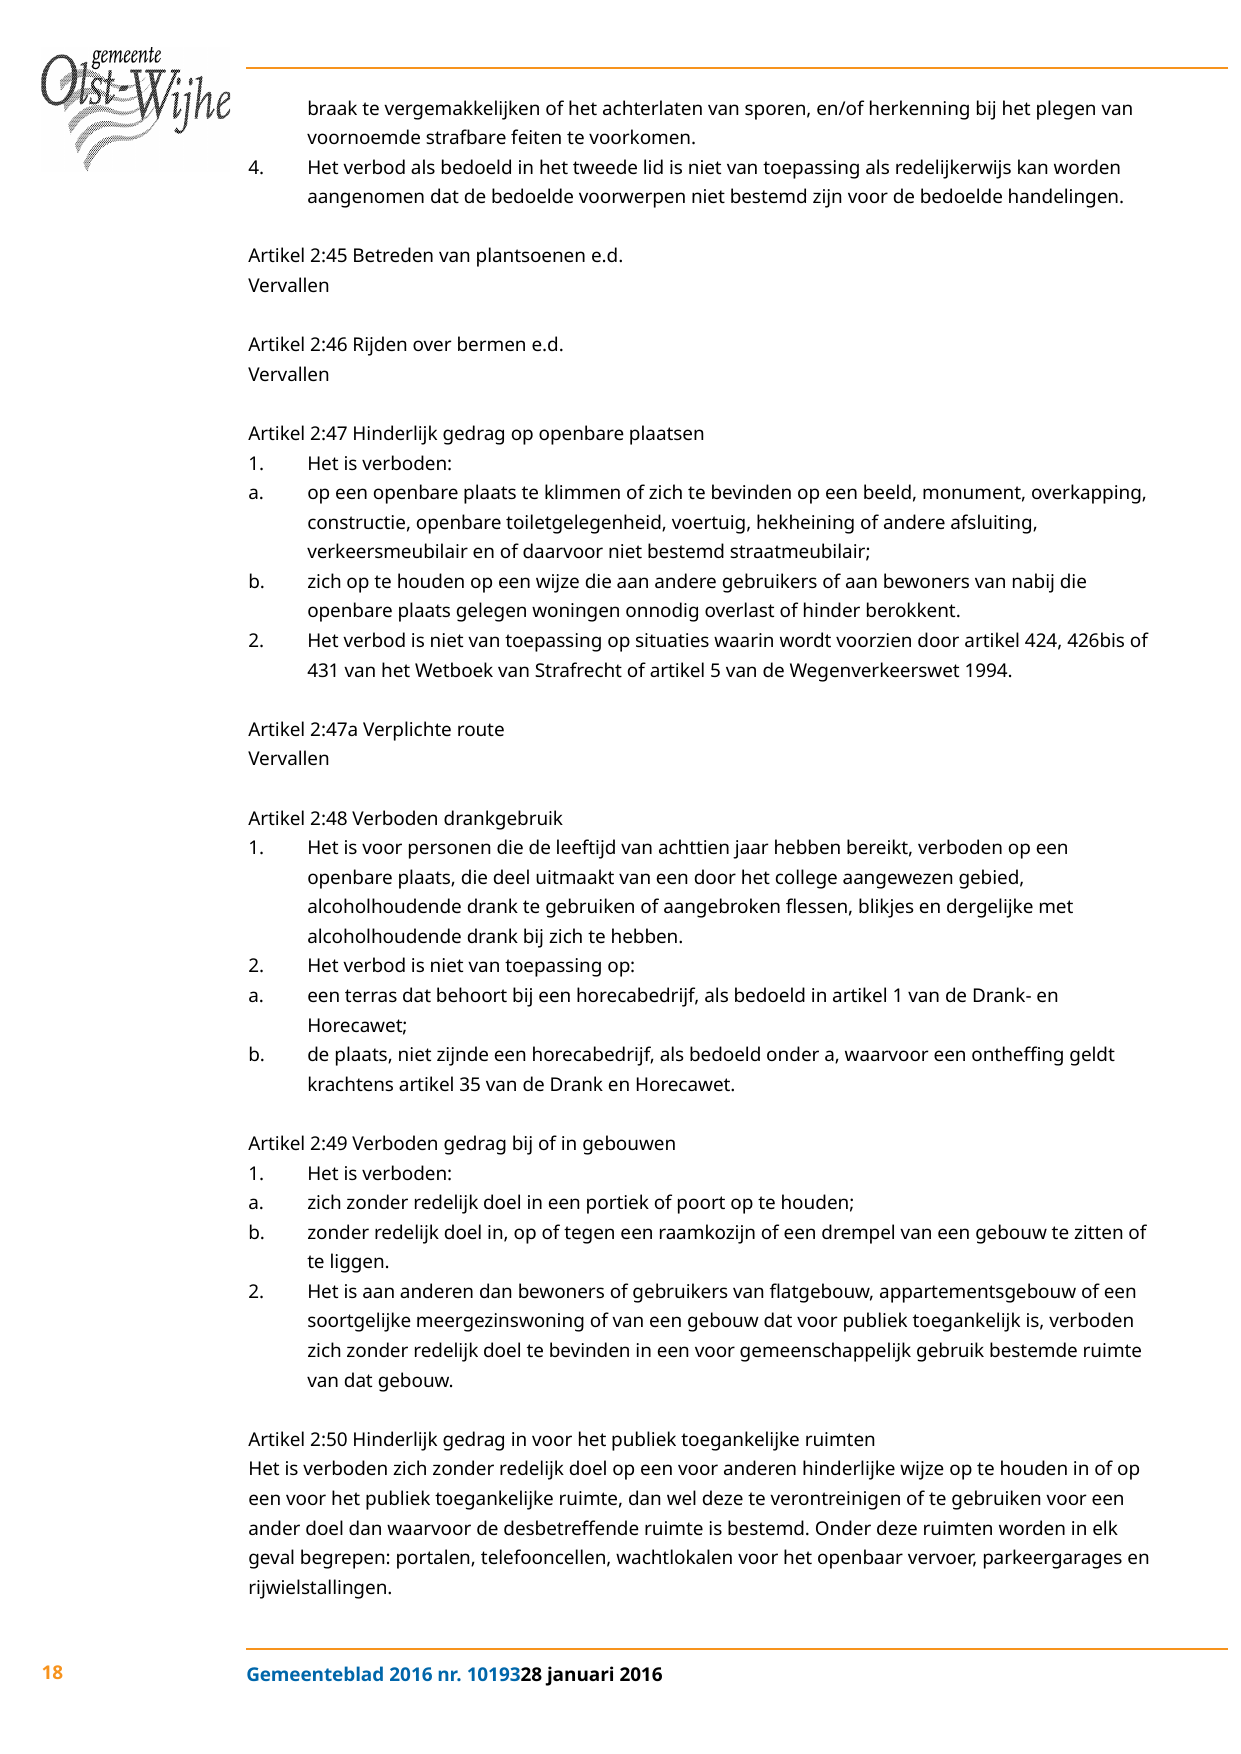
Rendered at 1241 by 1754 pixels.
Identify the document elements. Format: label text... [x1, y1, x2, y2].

text Vervallen [248, 361, 1152, 387]
text Het is verboden zich zonder redelijk doel op een voor anderen hinderlijke wijze op te houden in of op een voor het publiek toegankelijke ruimte, dan wel deze te verontreinigen of te gebruiken voor een ander doel dan waarvoor de desbetreffende ruimte is bestemd. Onder deze ruimten worden in elk geval begrepen: portalen, telefooncellen, wachtlokalen voor het openbaar vervoer, parkeergarages en rijwielstallingen. [248, 1456, 1152, 1600]
list zonder redelijk doel in, op of tegen een raamkozijn of een drempel van een gebouw te zitten of te liggen. [248, 1219, 1152, 1274]
list een terras dat behoort bij een horecabedrijf, als bedoeld in artikel 1 van de Drank- en Horecawet; [248, 982, 1152, 1038]
text Vervallen [248, 272, 1152, 298]
list de plaats, niet zijnde een horecabedrijf, als bedoeld onder a, waarvoor een ontheffing geldt krachtens artikel 35 van de Drank en Horecawet. [248, 1041, 1152, 1097]
text Artikel 2:46 Rijden over bermen e.d. [248, 331, 1152, 357]
list Het is aan anderen dan bewoners of gebruikers van flatgebouw, appartementsgebouw of een soortgelijke meergezinswoning of van een gebouw dat voor publiek toegankelijk is, verboden zich zonder redelijk doel te bevinden in een voor gemeenschappelijk gebruik bestemde ruimte van dat gebouw. [248, 1278, 1152, 1393]
list Het verbod is niet van toepassing op situaties waarin wordt voorzien door artikel 424, 426bis of 431 van het Wetboek van Strafrecht of artikel 5 van de Wegenverkeerswet 1994. [248, 627, 1152, 683]
text Artikel 2:49 Verboden gedrag bij of in gebouwen [248, 1130, 1152, 1156]
list op een openbare plaats te klimmen of zich te bevinden op een beeld, monument, overkapping, constructie, openbare toiletgelegenheid, voertuig, hekheining of andere afsluiting, verkeersmeubilair en of daarvoor niet bestemd straatmeubilair; [248, 479, 1152, 564]
list Het is voor personen die de leeftijd van achttien jaar hebben bereikt, verboden op een openbare plaats, die deel uitmaakt van een door het college aangewezen gebied, alcoholhoudende drank te gebruiken of aangebroken flessen, blikjes en dergelijke met alcoholhoudende drank bij zich te hebben. [248, 834, 1152, 949]
text Vervallen [248, 746, 1152, 771]
list Het is verboden: [248, 450, 1152, 476]
list zich zonder redelijk doel in een portiek of poort op te houden; [248, 1189, 1152, 1215]
list Het is verboden: [248, 1160, 1152, 1186]
text Artikel 2:47 Hinderlijk gedrag op openbare plaatsen [248, 420, 1152, 446]
text Artikel 2:48 Verboden drankgebruik [248, 805, 1152, 831]
text Artikel 2:45 Betreden van plantsoenen e.d. [248, 243, 1152, 268]
picture [41, 47, 231, 172]
list Het verbod als bedoeld in het tweede lid is niet van toepassing als redelijkerwijs kan worden aangenomen dat de bedoelde voorwerpen niet bestemd zijn voor de bedoelde handelingen. [248, 154, 1152, 209]
text Artikel 2:47a Verplichte route [248, 716, 1152, 742]
list braak te vergemakkelijken of het achterlaten van sporen, en/of herkenning bij het plegen van voornoemde strafbare feiten te voorkomen. [248, 95, 1152, 150]
list zich op te houden op een wijze die aan andere gebruikers of aan bewoners van nabij die openbare plaats gelegen woningen onnodig overlast of hinder berokkent. [248, 568, 1152, 623]
list Het verbod is niet van toepassing op: [248, 953, 1152, 978]
text Artikel 2:50 Hinderlijk gedrag in voor het publiek toegankelijke ruimten [248, 1426, 1152, 1452]
